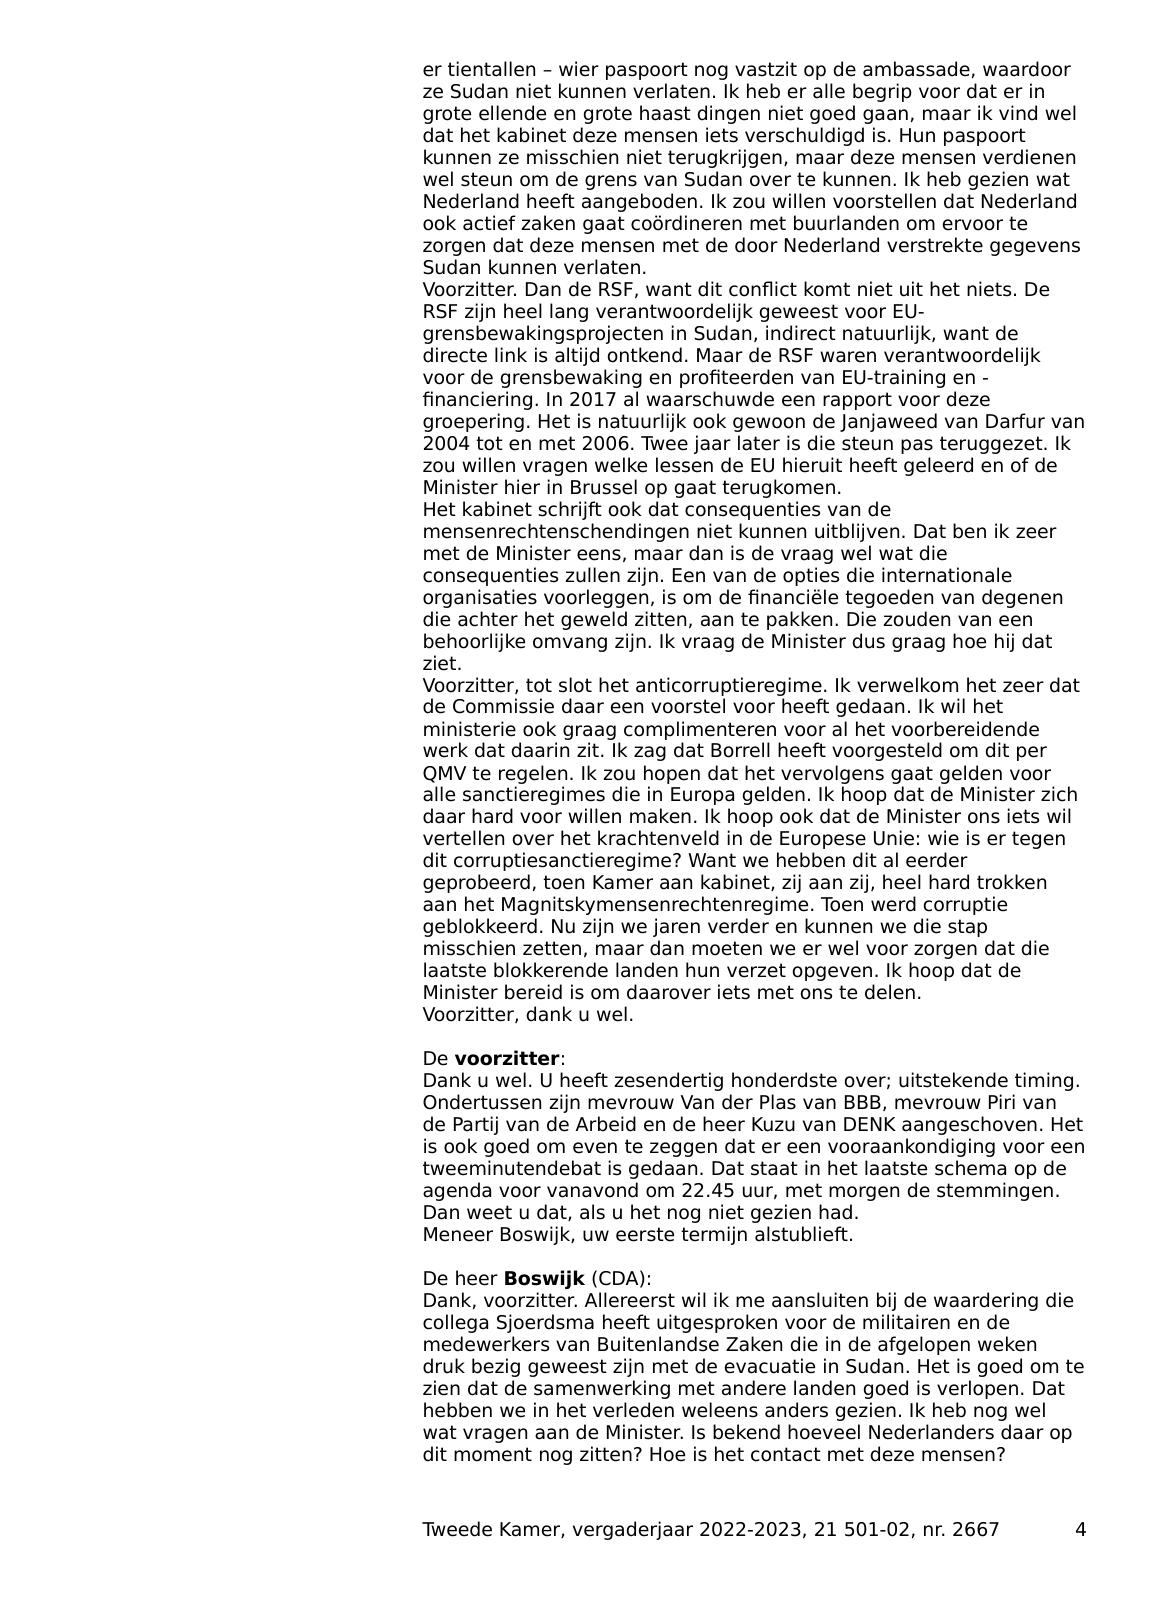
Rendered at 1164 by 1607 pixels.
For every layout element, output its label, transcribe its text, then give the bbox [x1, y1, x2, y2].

text Dank, voorzitter. Allereerst wil ik me aansluiten bij de waardering die collega Sjoerdsma heeft uitgesproken voor de militairen en de medewerkers van Buitenlandse Zaken die in de afgelopen weken druk bezig geweest zijn met de evacuatie in Sudan. Het is goed om te zien dat de samenwerking met andere landen goed is verlopen. Dat hebben we in het verleden weleens anders gezien. Ik heb nog wel wat vragen aan de Minister. Is bekend hoeveel Nederlanders daar op dit moment nog zitten? Hoe is het contact met deze mensen? [422, 1290, 1087, 1466]
text Voorzitter, dank u wel. [422, 1004, 1087, 1026]
text Voorzitter. Dan de RSF, want dit conflict komt niet uit het niets. De RSF zijn heel lang verantwoordelijk geweest voor EU-grensbewakingsprojecten in Sudan, indirect natuurlijk, want de directe link is altijd ontkend. Maar de RSF waren verantwoordelijk voor de grensbewaking en profiteerden van EU-training en -financiering. In 2017 al waarschuwde een rapport voor deze groepering. Het is natuurlijk ook gewoon de Janjaweed van Darfur van 2004 tot en met 2006. Twee jaar later is die steun pas teruggezet. Ik zou willen vragen welke lessen de EU hieruit heeft geleerd en of de Minister hier in Brussel op gaat terugkomen. [422, 279, 1087, 499]
text Meneer Boswijk, uw eerste termijn alstublieft. [422, 1224, 1087, 1246]
text Voorzitter, tot slot het anticorruptieregime. Ik verwelkom het zeer dat de Commissie daar een voorstel voor heeft gedaan. Ik wil het ministerie ook graag complimenteren voor al het voorbereidende werk dat daarin zit. Ik zag dat Borrell heeft voorgesteld om dit per QMV te regelen. Ik zou hopen dat het vervolgens gaat gelden voor alle sanctieregimes die in Europa gelden. Ik hoop dat de Minister zich daar hard voor willen maken. Ik hoop ook dat de Minister ons iets wil vertellen over het krachtenveld in de Europese Unie: wie is er tegen dit corruptiesanctieregime? Want we hebben dit al eerder geprobeerd, toen Kamer aan kabinet, zij aan zij, heel hard trokken aan het Magnitskymensenrechtenregime. Toen werd corruptie geblokkeerd. Nu zijn we jaren verder en kunnen we die stap misschien zetten, maar dan moeten we er wel voor zorgen dat die laatste blokkerende landen hun verzet opgeven. Ik hoop dat de Minister bereid is om daarover iets met ons te delen. [422, 674, 1087, 1004]
text Dank u wel. U heeft zesendertig honderdste over; uitstekende timing. Ondertussen zijn mevrouw Van der Plas van BBB, mevrouw Piri van de Partij van de Arbeid en de heer Kuzu van DENK aangeschoven. Het is ook goed om even te zeggen dat er een vooraankondiging voor een tweeminutendebat is gedaan. Dat staat in het laatste schema op de agenda voor vanavond om 22.45 uur, met morgen de stemmingen. Dan weet u dat, als u het nog niet gezien had. [422, 1070, 1087, 1224]
text De heer Boswijk (CDA): [422, 1268, 1087, 1290]
text er tientallen – wier paspoort nog vastzit op de ambassade, waardoor ze Sudan niet kunnen verlaten. Ik heb er alle begrip voor dat er in grote ellende en grote haast dingen niet goed gaan, maar ik vind wel dat het kabinet deze mensen iets verschuldigd is. Hun paspoort kunnen ze misschien niet terugkrijgen, maar deze mensen verdienen wel steun om de grens van Sudan over te kunnen. Ik heb gezien wat Nederland heeft aangeboden. Ik zou willen voorstellen dat Nederland ook actief zaken gaat coördineren met buurlanden om ervoor te zorgen dat deze mensen met de door Nederland verstrekte gegevens Sudan kunnen verlaten. [422, 59, 1087, 279]
text De voorzitter: [422, 1048, 1087, 1070]
text Het kabinet schrijft ook dat consequenties van de mensenrechtenschendingen niet kunnen uitblijven. Dat ben ik zeer met de Minister eens, maar dan is de vraag wel wat die consequenties zullen zijn. Een van de opties die internationale organisaties voorleggen, is om de financiële tegoeden van degenen die achter het geweld zitten, aan te pakken. Die zouden van een behoorlijke omvang zijn. Ik vraag de Minister dus graag hoe hij dat ziet. [422, 499, 1087, 674]
